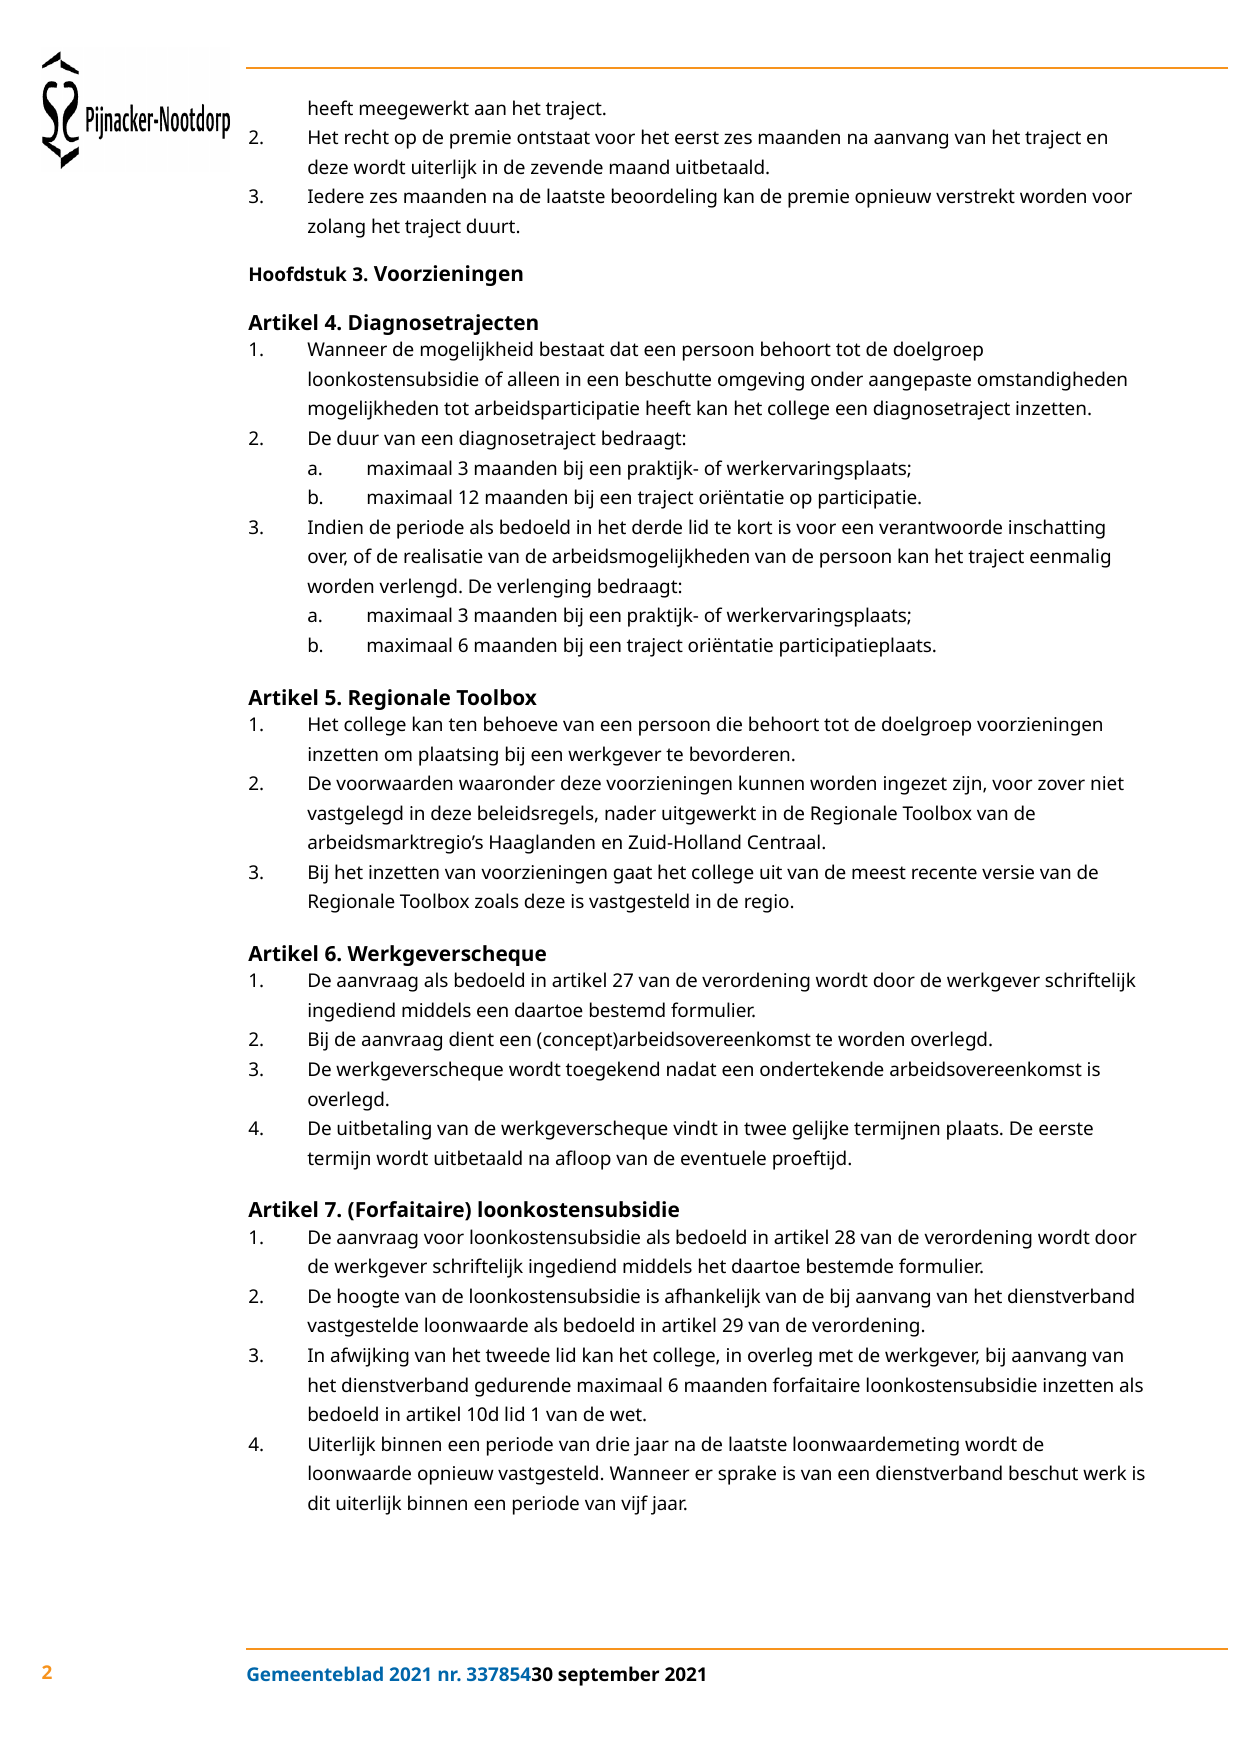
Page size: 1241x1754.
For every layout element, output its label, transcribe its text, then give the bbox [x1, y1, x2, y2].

list De duur van een diagnosetraject bedraagt: [248, 425, 1152, 451]
text Artikel 7. (Forfaitaire) loonkostensubsidie [248, 1195, 1152, 1224]
list De aanvraag als bedoeld in artikel 27 van de verordening wordt door de werkgever schriftelijk ingediend middels een daartoe bestemd formulier. [248, 967, 1152, 1023]
list Bij het inzetten van voorzieningen gaat het college uit van de meest recente versie van de Regionale Toolbox zoals deze is vastgesteld in de regio. [248, 859, 1152, 914]
list maximaal 3 maanden bij een praktijk- of werkervaringsplaats; [307, 603, 1152, 628]
picture [41, 47, 231, 172]
list Wanneer de mogelijkheid bestaat dat een persoon behoort tot de doelgroep loonkostensubsidie of alleen in een beschutte omgeving onder aangepaste omstandigheden mogelijkheden tot arbeidsparticipatie heeft kan het college een diagnosetraject inzetten. [248, 336, 1152, 421]
list Iedere zes maanden na de laatste beoordeling kan de premie opnieuw verstrekt worden voor zolang het traject duurt. [248, 183, 1152, 239]
list heeft meegewerkt aan het traject. [248, 95, 1152, 121]
list De aanvraag voor loonkostensubsidie als bedoeld in artikel 28 van de verordening wordt door de werkgever schriftelijk ingediend middels het daartoe bestemde formulier. [248, 1224, 1152, 1279]
list Uiterlijk binnen een periode van drie jaar na de laatste loonwaardemeting wordt de loonwaarde opnieuw vastgesteld. Wanneer er sprake is van een dienstverband beschut werk is dit uiterlijk binnen een periode van vijf jaar. [248, 1431, 1152, 1516]
text Artikel 6. Werkgeverscheque [248, 939, 1152, 967]
list De hoogte van de loonkostensubsidie is afhankelijk van de bij aanvang van het dienstverband vastgestelde loonwaarde als bedoeld in artikel 29 van de verordening. [248, 1283, 1152, 1338]
list maximaal 12 maanden bij een traject oriëntatie op participatie. [307, 484, 1152, 510]
list maximaal 6 maanden bij een traject oriëntatie participatieplaats. [307, 632, 1152, 658]
text Hoofdstuk 3. Voorzieningen [248, 259, 1152, 287]
text Artikel 4. Diagnosetrajecten [248, 308, 1152, 336]
list Indien de periode als bedoeld in het derde lid te kort is voor een verantwoorde inschatting over, of de realisatie van de arbeidsmogelijkheden van de persoon kan het traject eenmalig worden verlengd. De verlenging bedraagt: [248, 514, 1152, 599]
list In afwijking van het tweede lid kan het college, in overleg met de werkgever, bij aanvang van het dienstverband gedurende maximaal 6 maanden forfaitaire loonkostensubsidie inzetten als bedoeld in artikel 10d lid 1 van de wet. [248, 1342, 1152, 1427]
text Artikel 5. Regionale Toolbox [248, 683, 1152, 711]
list De werkgeverscheque wordt toegekend nadat een ondertekende arbeidsovereenkomst is overlegd. [248, 1056, 1152, 1112]
list Het college kan ten behoeve van een persoon die behoort tot de doelgroep voorzieningen inzetten om plaatsing bij een werkgever te bevorderen. [248, 711, 1152, 766]
list Bij de aanvraag dient een (concept)arbeidsovereenkomst te worden overlegd. [248, 1027, 1152, 1052]
list Het recht op de premie ontstaat voor het eerst zes maanden na aanvang van het traject en deze wordt uiterlijk in de zevende maand uitbetaald. [248, 124, 1152, 180]
list De uitbetaling van de werkgeverscheque vindt in twee gelijke termijnen plaats. De eerste termijn wordt uitbetaald na afloop van de eventuele proeftijd. [248, 1115, 1152, 1171]
list De voorwaarden waaronder deze voorzieningen kunnen worden ingezet zijn, voor zover niet vastgelegd in deze beleidsregels, nader uitgewerkt in de Regionale Toolbox van de arbeidsmarktregio’s Haaglanden en Zuid-Holland Centraal. [248, 770, 1152, 855]
list maximaal 3 maanden bij een praktijk- of werkervaringsplaats; [307, 455, 1152, 481]
